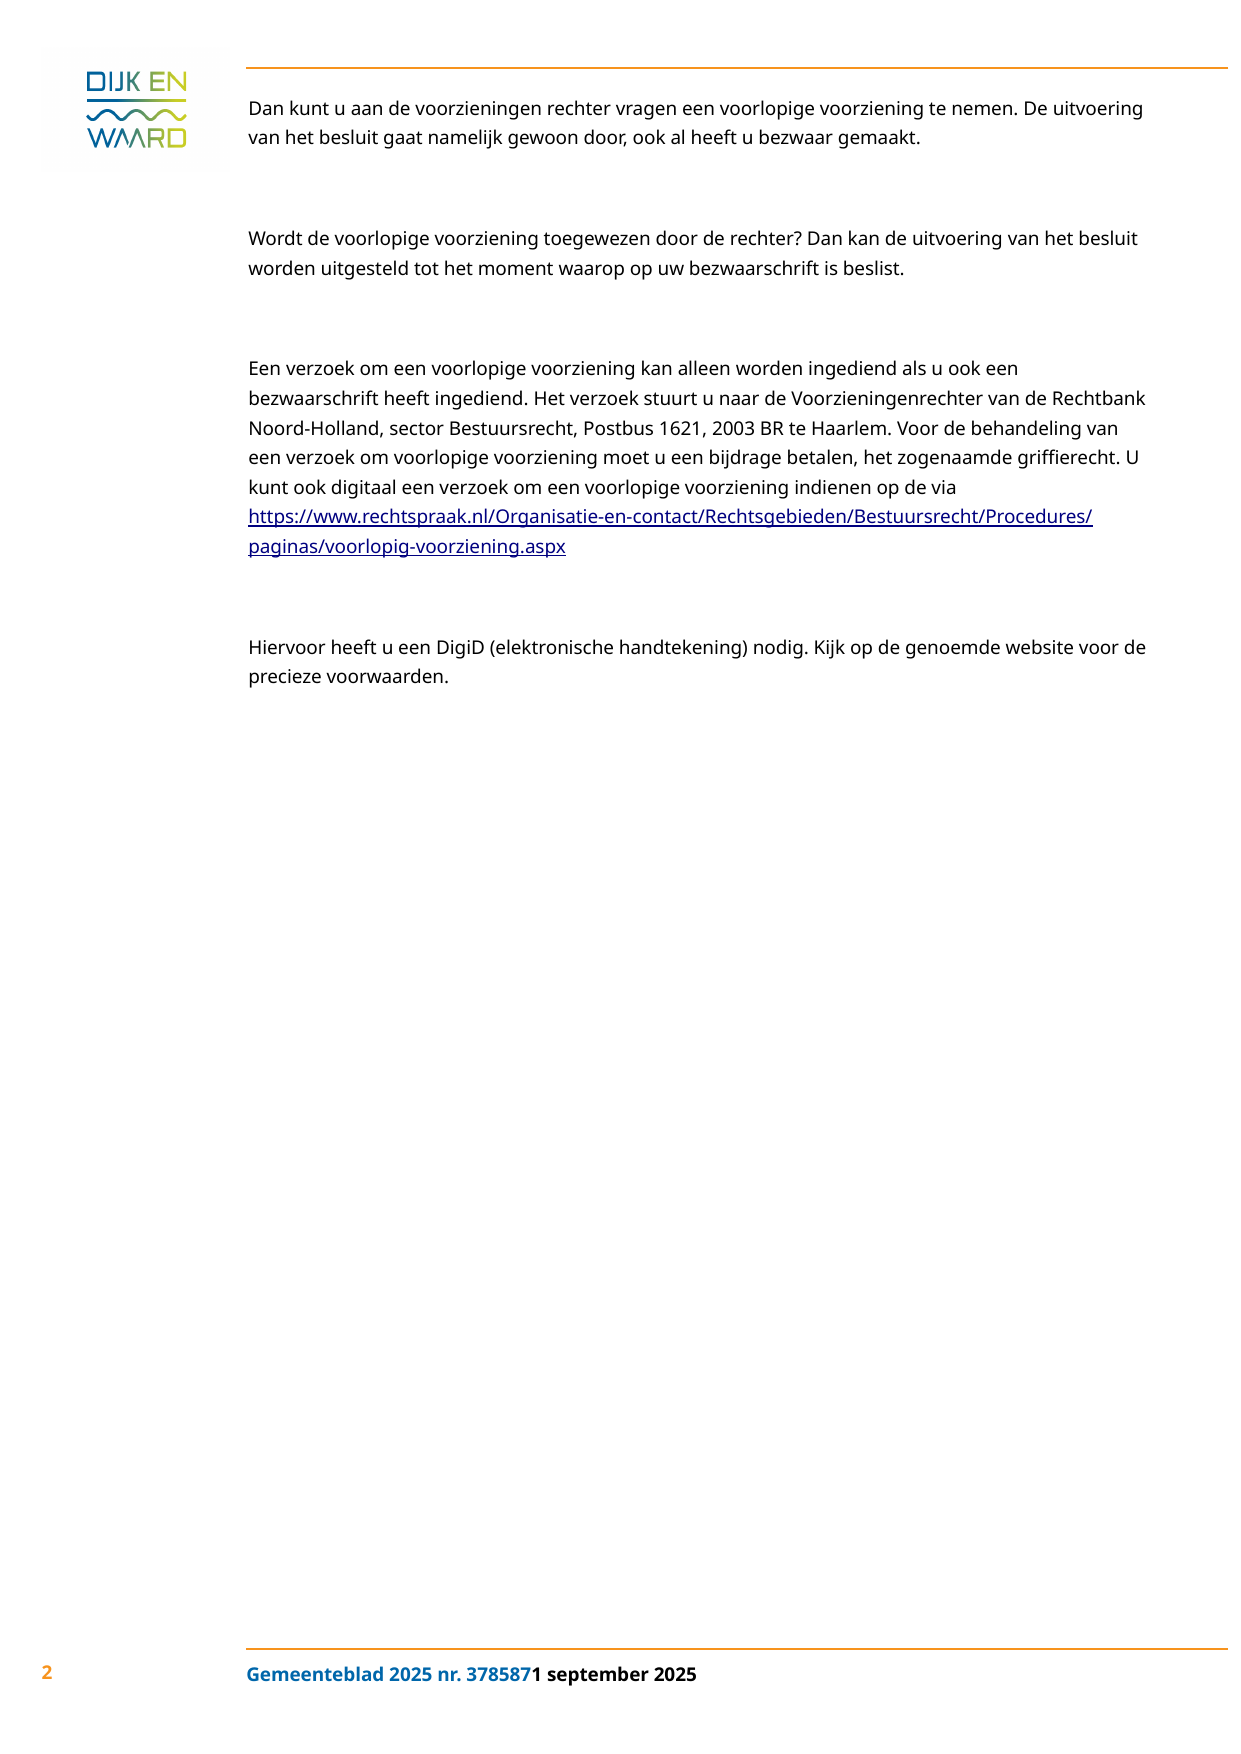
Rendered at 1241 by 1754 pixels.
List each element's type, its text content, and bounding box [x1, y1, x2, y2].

text Wordt de voorlopige voorziening toegewezen door de rechter? Dan kan de uitvoering van het besluit worden uitgesteld tot het moment waarop op uw bezwaarschrift is beslist. [248, 225, 1152, 281]
text Dan kunt u aan de voorzieningen rechter vragen een voorlopige voorziening te nemen. De uitvoering van het besluit gaat namelijk gewoon door, ook al heeft u bezwaar gemaakt. [248, 95, 1152, 150]
text Hiervoor heeft u een DigiD (elektronische handtekening) nodig. Kijk op de genoemde website voor de precieze voorwaarden. [248, 634, 1152, 689]
picture [41, 47, 231, 172]
text Een verzoek om een voorlopige voorziening kan alleen worden ingediend als u ook een bezwaarschrift heeft ingediend. Het verzoek stuurt u naar de Voorzieningenrechter van de Rechtbank Noord-Holland, sector Bestuursrecht, Postbus 1621, 2003 BR te Haarlem. Voor de behandeling van een verzoek om voorlopige voorziening moet u een bijdrage betalen, het zogenaamde griffierecht. U kunt ook digitaal een verzoek om een voorlopige voorziening indienen op de via https://www.rechtspraak.nl/Organisatie-en-contact/Rechtsgebieden/Bestuursrecht/Procedures/paginas/voorlopig-voorziening.aspx [248, 356, 1152, 559]
